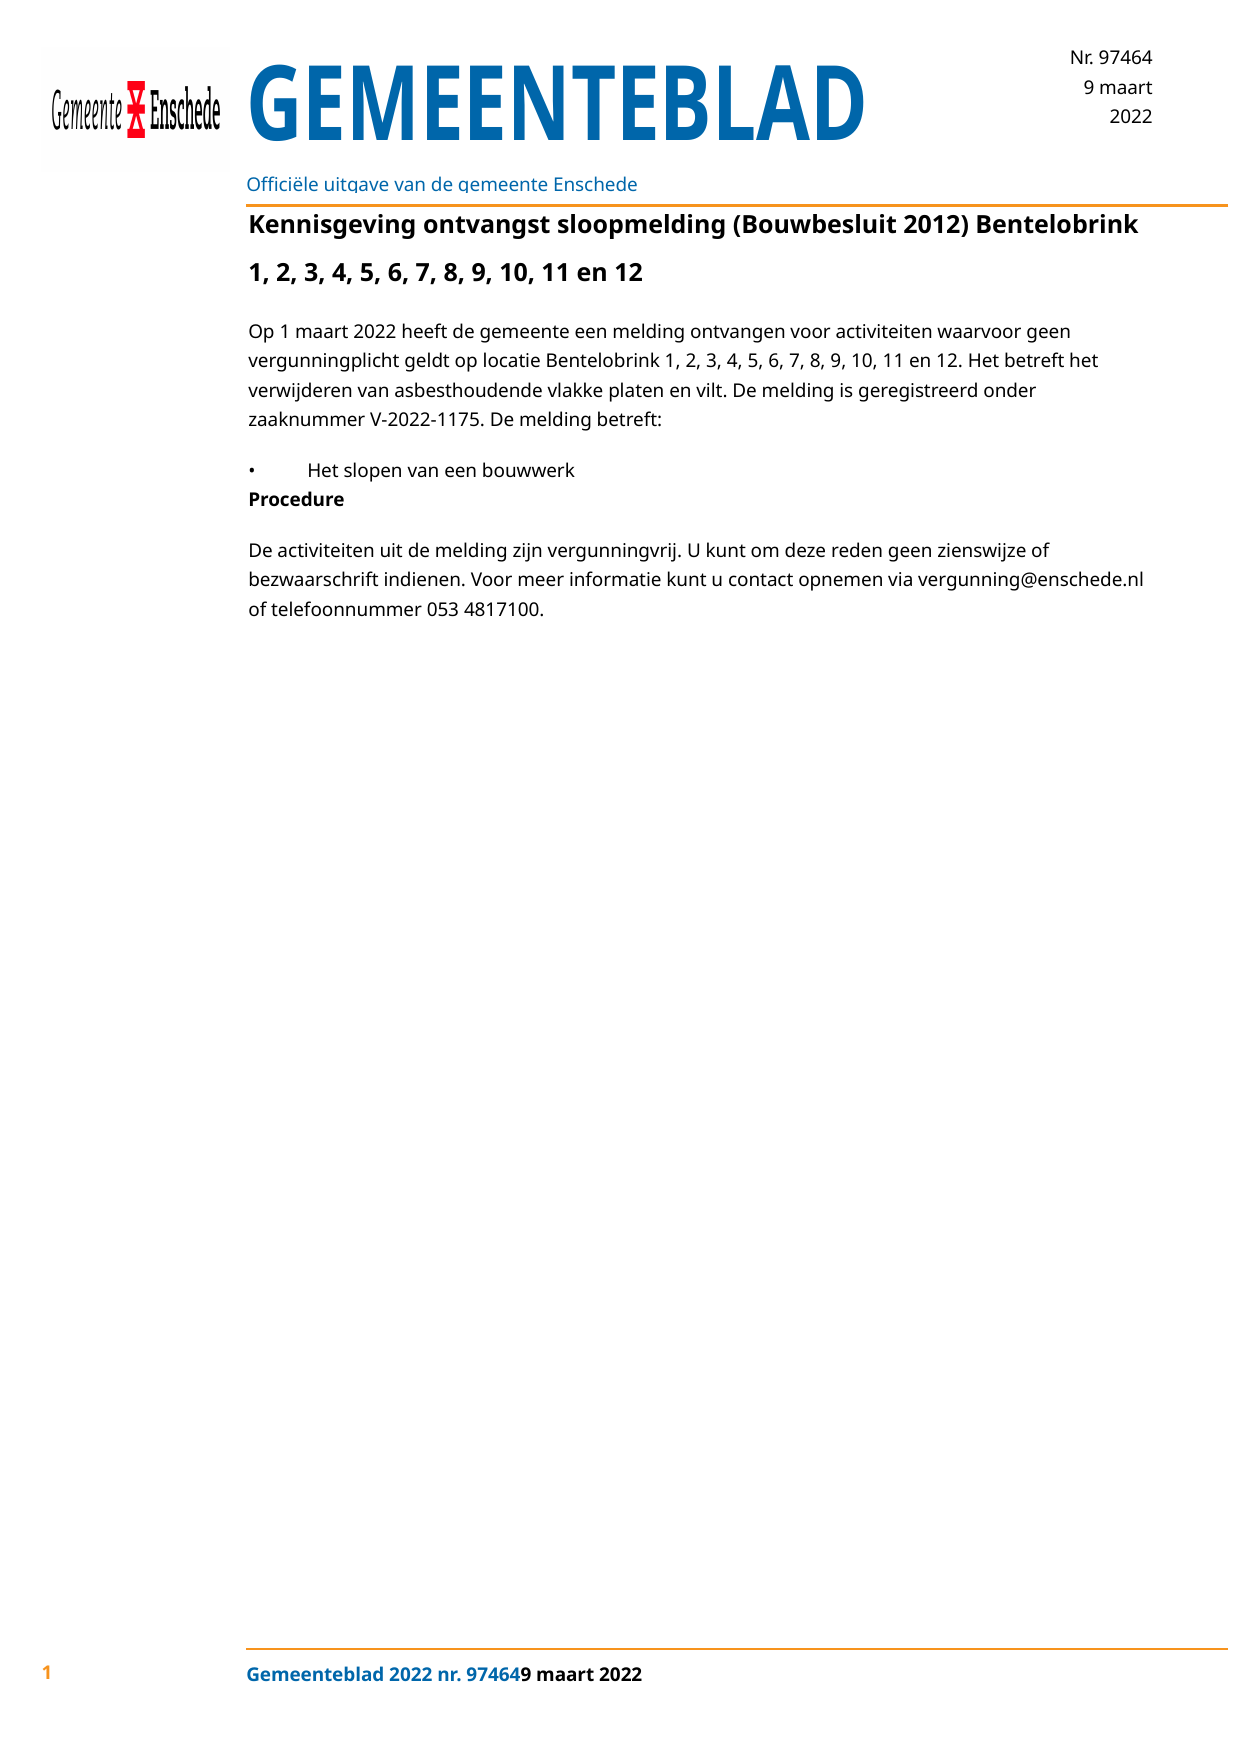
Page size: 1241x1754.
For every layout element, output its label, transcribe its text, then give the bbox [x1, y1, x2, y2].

text De activiteiten uit de melding zijn vergunningvrij. U kunt om deze reden geen zienswijze of bezwaarschrift indienen. Voor meer informatie kunt u contact opnemen via vergunning@enschede.nl of telefoonnummer 053 4817100. [248, 537, 1152, 622]
text Procedure [248, 487, 1152, 512]
picture [41, 47, 231, 172]
list Het slopen van een bouwwerk [248, 457, 1152, 483]
text Op 1 maart 2022 heeft de gemeente een melding ontvangen voor activiteiten waarvoor geen vergunningplicht geldt op locatie Bentelobrink 1, 2, 3, 4, 5, 6, 7, 8, 9, 10, 11 en 12. Het betreft het verwijderen van asbesthoudende vlakke platen en vilt. De melding is geregistreerd onder zaaknummer V-2022-1175. De melding betreft: [248, 318, 1152, 432]
text Kennisgeving ontvangst sloopmelding (Bouwbesluit 2012) Bentelobrink 1, 2, 3, 4, 5, 6, 7, 8, 9, 10, 11 en 12 [248, 207, 1152, 288]
